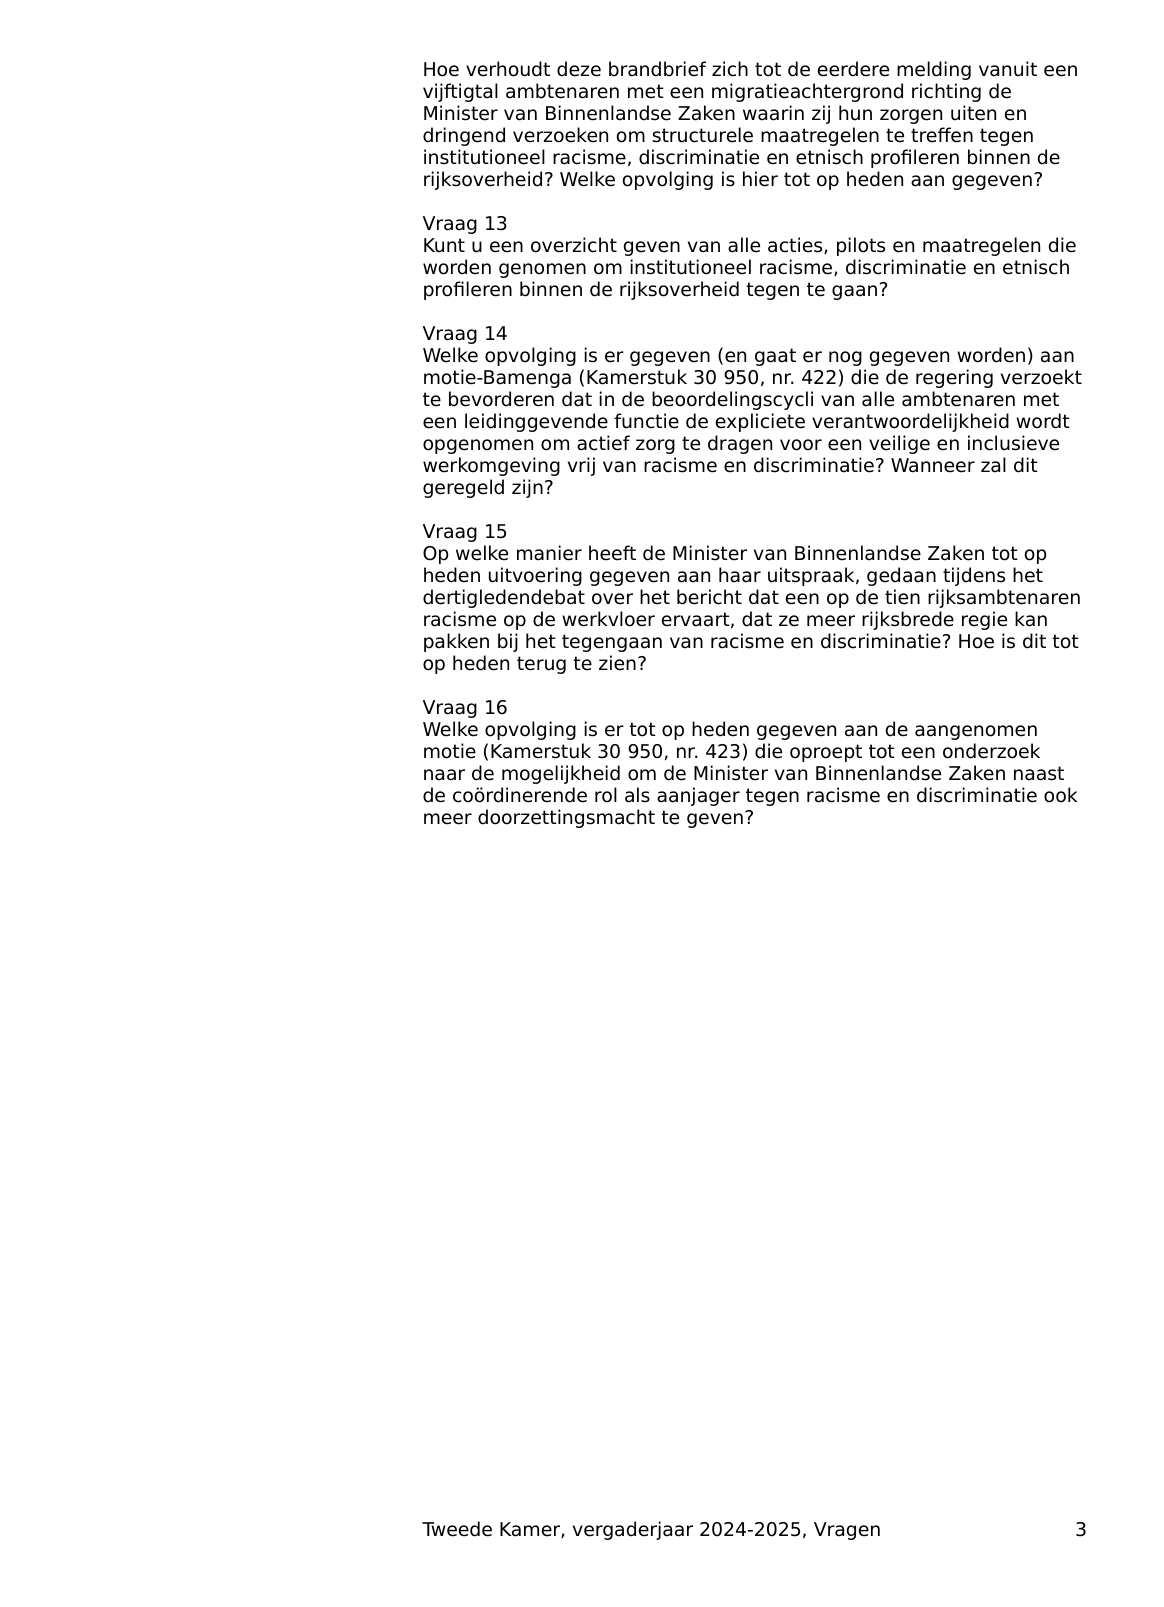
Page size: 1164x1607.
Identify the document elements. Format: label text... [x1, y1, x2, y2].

text Welke opvolging is er tot op heden gegeven aan de aangenomen motie (Kamerstuk 30 950, nr. 423) die oproept tot een onderzoek naar de mogelijkheid om de Minister van Binnenlandse Zaken naast de coördinerende rol als aanjager tegen racisme en discriminatie ook meer doorzettingsmacht te geven? [422, 719, 1087, 829]
text Welke opvolging is er gegeven (en gaat er nog gegeven worden) aan motie-Bamenga (Kamerstuk 30 950, nr. 422) die de regering verzoekt te bevorderen dat in de beoordelingscycli van alle ambtenaren met een leidinggevende functie de expliciete verantwoordelijkheid wordt opgenomen om actief zorg te dragen voor een veilige en inclusieve werkomgeving vrij van racisme en discriminatie? Wanneer zal dit geregeld zijn? [422, 345, 1087, 499]
text Op welke manier heeft de Minister van Binnenlandse Zaken tot op heden uitvoering gegeven aan haar uitspraak, gedaan tijdens het dertigledendebat over het bericht dat een op de tien rijksambtenaren racisme op de werkvloer ervaart, dat ze meer rijksbrede regie kan pakken bij het tegengaan van racisme en discriminatie? Hoe is dit tot op heden terug te zien? [422, 543, 1087, 675]
text Kunt u een overzicht geven van alle acties, pilots en maatregelen die worden genomen om institutioneel racisme, discriminatie en etnisch profileren binnen de rijksoverheid tegen te gaan? [422, 235, 1087, 301]
text Vraag 14 [422, 323, 1087, 345]
text Vraag 13 [422, 213, 1087, 235]
text Vraag 15 [422, 521, 1087, 543]
text Vraag 16 [422, 697, 1087, 719]
text Hoe verhoudt deze brandbrief zich tot de eerdere melding vanuit een vijftigtal ambtenaren met een migratieachtergrond richting de Minister van Binnenlandse Zaken waarin zij hun zorgen uiten en dringend verzoeken om structurele maatregelen te treffen tegen institutioneel racisme, discriminatie en etnisch profileren binnen de rijksoverheid? Welke opvolging is hier tot op heden aan gegeven? [422, 59, 1087, 191]
